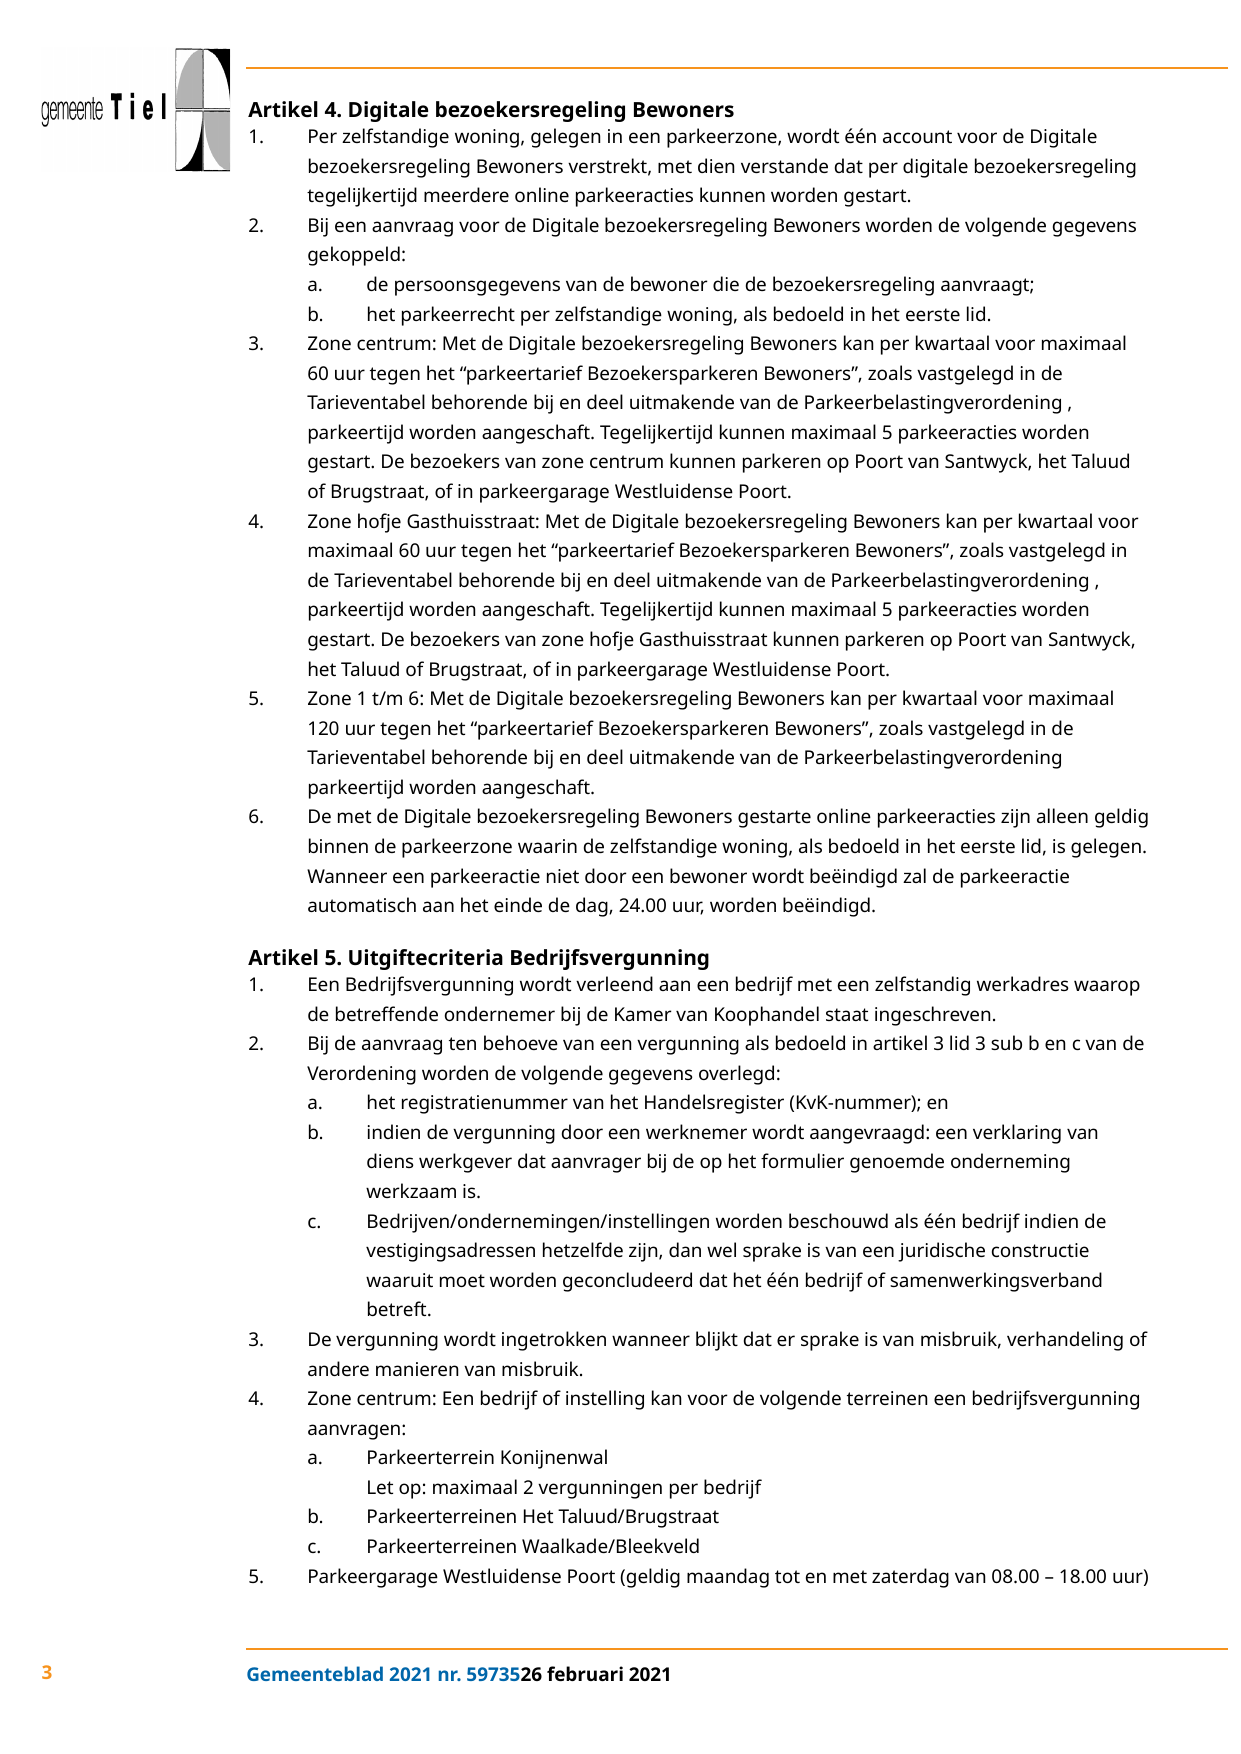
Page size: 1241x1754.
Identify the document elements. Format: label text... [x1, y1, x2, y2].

list Bedrijven/ondernemingen/instellingen worden beschouwd als één bedrijf indien de vestigingsadressen hetzelfde zijn, dan wel sprake is van een juridische constructie waaruit moet worden geconcludeerd dat het één bedrijf of samenwerkingsverband betreft. [307, 1208, 1152, 1322]
list het parkeerrecht per zelfstandige woning, als bedoeld in het eerste lid. [307, 301, 1152, 326]
list indien de vergunning door een werknemer wordt aangevraagd: een verklaring van diens werkgever dat aanvrager bij de op het formulier genoemde onderneming werkzaam is. [307, 1119, 1152, 1204]
picture [41, 47, 231, 172]
list De vergunning wordt ingetrokken wanneer blijkt dat er sprake is van misbruik, verhandeling of andere manieren van misbruik. [248, 1326, 1152, 1382]
text Artikel 5. Uitgiftecriteria Bedrijfsvergunning [248, 943, 1152, 971]
list de persoonsgegevens van de bewoner die de bezoekersregeling aanvraagt; [307, 271, 1152, 297]
list Bij de aanvraag ten behoeve van een vergunning als bedoeld in artikel 3 lid 3 sub b en c van de Verordening worden de volgende gegevens overlegd: [248, 1030, 1152, 1086]
text Artikel 4. Digitale bezoekersregeling Bewoners [248, 95, 1152, 123]
list Bij een aanvraag voor de Digitale bezoekersregeling Bewoners worden de volgende gegevens gekoppeld: [248, 212, 1152, 267]
list Parkeerterreinen Waalkade/Bleekveld [307, 1533, 1152, 1559]
list Let op: maximaal 2 vergunningen per bedrijf [307, 1474, 1152, 1500]
list Parkeergarage Westluidense Poort (geldig maandag tot en met zaterdag van 08.00 – 18.00 uur) [248, 1563, 1152, 1589]
list het registratienummer van het Handelsregister (KvK-nummer); en [307, 1089, 1152, 1115]
list Parkeerterreinen Het Taluud/Brugstraat [307, 1504, 1152, 1529]
list Parkeerterrein Konijnenwal [307, 1444, 1152, 1470]
list Zone 1 t/m 6: Met de Digitale bezoekersregeling Bewoners kan per kwartaal voor maximaal 120 uur tegen het “parkeertarief Bezoekersparkeren Bewoners”, zoals vastgelegd in de Tarieventabel behorende bij en deel uitmakende van de Parkeerbelastingverordening parkeertijd worden aangeschaft. [248, 685, 1152, 800]
list Per zelfstandige woning, gelegen in een parkeerzone, wordt één account voor de Digitale bezoekersregeling Bewoners verstrekt, met dien verstande dat per digitale bezoekersregeling tegelijkertijd meerdere online parkeeracties kunnen worden gestart. [248, 123, 1152, 208]
list De met de Digitale bezoekersregeling Bewoners gestarte online parkeeracties zijn alleen geldig binnen de parkeerzone waarin de zelfstandige woning, als bedoeld in het eerste lid, is gelegen. Wanneer een parkeeractie niet door een bewoner wordt beëindigd zal de parkeeractie automatisch aan het einde de dag, 24.00 uur, worden beëindigd. [248, 804, 1152, 918]
list Zone centrum: Met de Digitale bezoekersregeling Bewoners kan per kwartaal voor maximaal 60 uur tegen het “parkeertarief Bezoekersparkeren Bewoners”, zoals vastgelegd in de Tarieventabel behorende bij en deel uitmakende van de Parkeerbelastingverordening , parkeertijd worden aangeschaft. Tegelijkertijd kunnen maximaal 5 parkeeracties worden gestart. De bezoekers van zone centrum kunnen parkeren op Poort van Santwyck, het Taluud of Brugstraat, of in parkeergarage Westluidense Poort. [248, 330, 1152, 504]
list Zone centrum: Een bedrijf of instelling kan voor de volgende terreinen een bedrijfsvergunning aanvragen: [248, 1385, 1152, 1441]
list Een Bedrijfsvergunning wordt verleend aan een bedrijf met een zelfstandig werkadres waarop de betreffende ondernemer bij de Kamer van Koophandel staat ingeschreven. [248, 971, 1152, 1027]
list Zone hofje Gasthuisstraat: Met de Digitale bezoekersregeling Bewoners kan per kwartaal voor maximaal 60 uur tegen het “parkeertarief Bezoekersparkeren Bewoners”, zoals vastgelegd in de Tarieventabel behorende bij en deel uitmakende van de Parkeerbelastingverordening , parkeertijd worden aangeschaft. Tegelijkertijd kunnen maximaal 5 parkeeracties worden gestart. De bezoekers van zone hofje Gasthuisstraat kunnen parkeren op Poort van Santwyck, het Taluud of Brugstraat, of in parkeergarage Westluidense Poort. [248, 508, 1152, 681]
